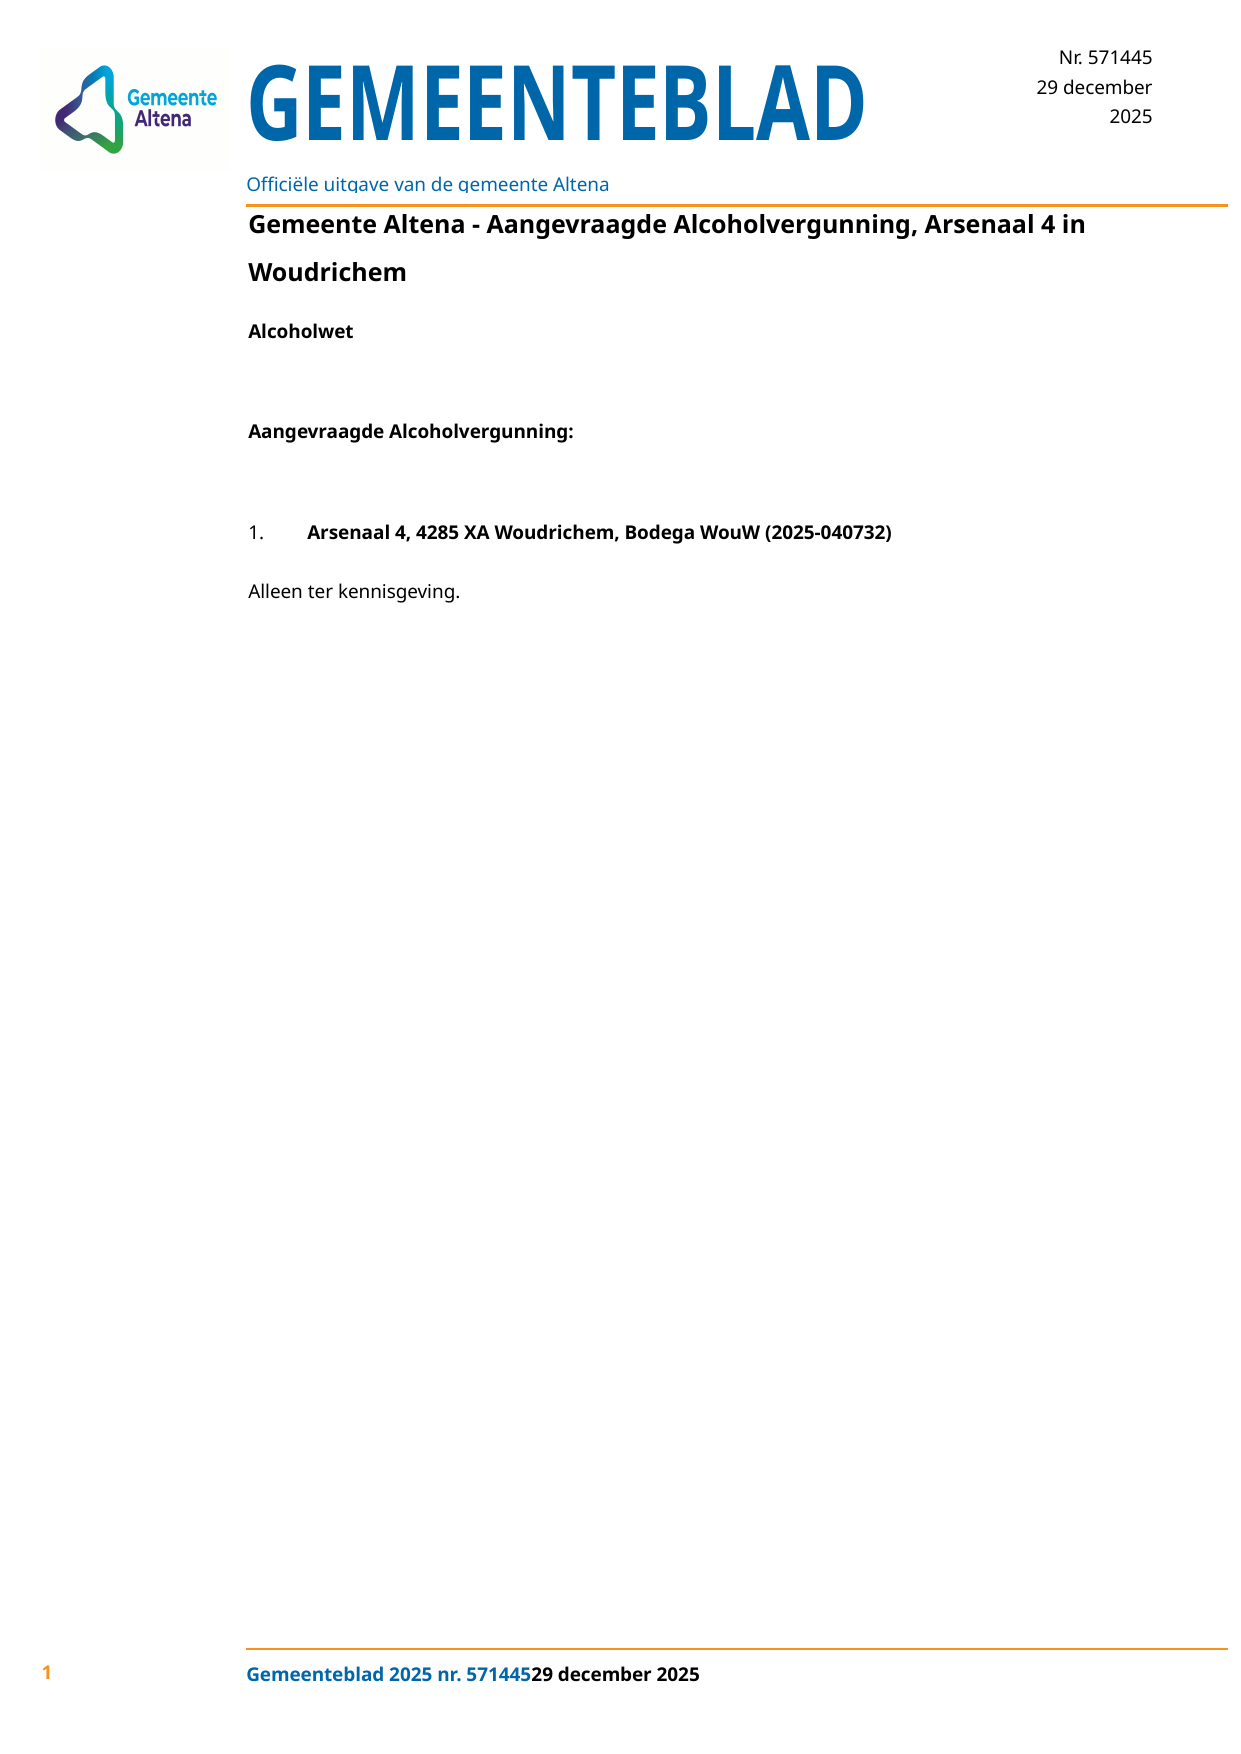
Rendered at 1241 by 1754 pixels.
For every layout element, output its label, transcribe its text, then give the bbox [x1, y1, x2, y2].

text Alleen ter kennisgeving. [248, 579, 1152, 604]
picture [41, 47, 231, 172]
list Arsenaal 4, 4285 XA Woudrichem, Bodega WouW (2025-040732) [248, 519, 1152, 545]
text Gemeente Altena - Aangevraagde Alcoholvergunning, Arsenaal 4 in Woudrichem [248, 207, 1152, 288]
text Alcoholwet [248, 318, 1152, 344]
text Aangevraagde Alcoholvergunning: [248, 419, 1152, 444]
